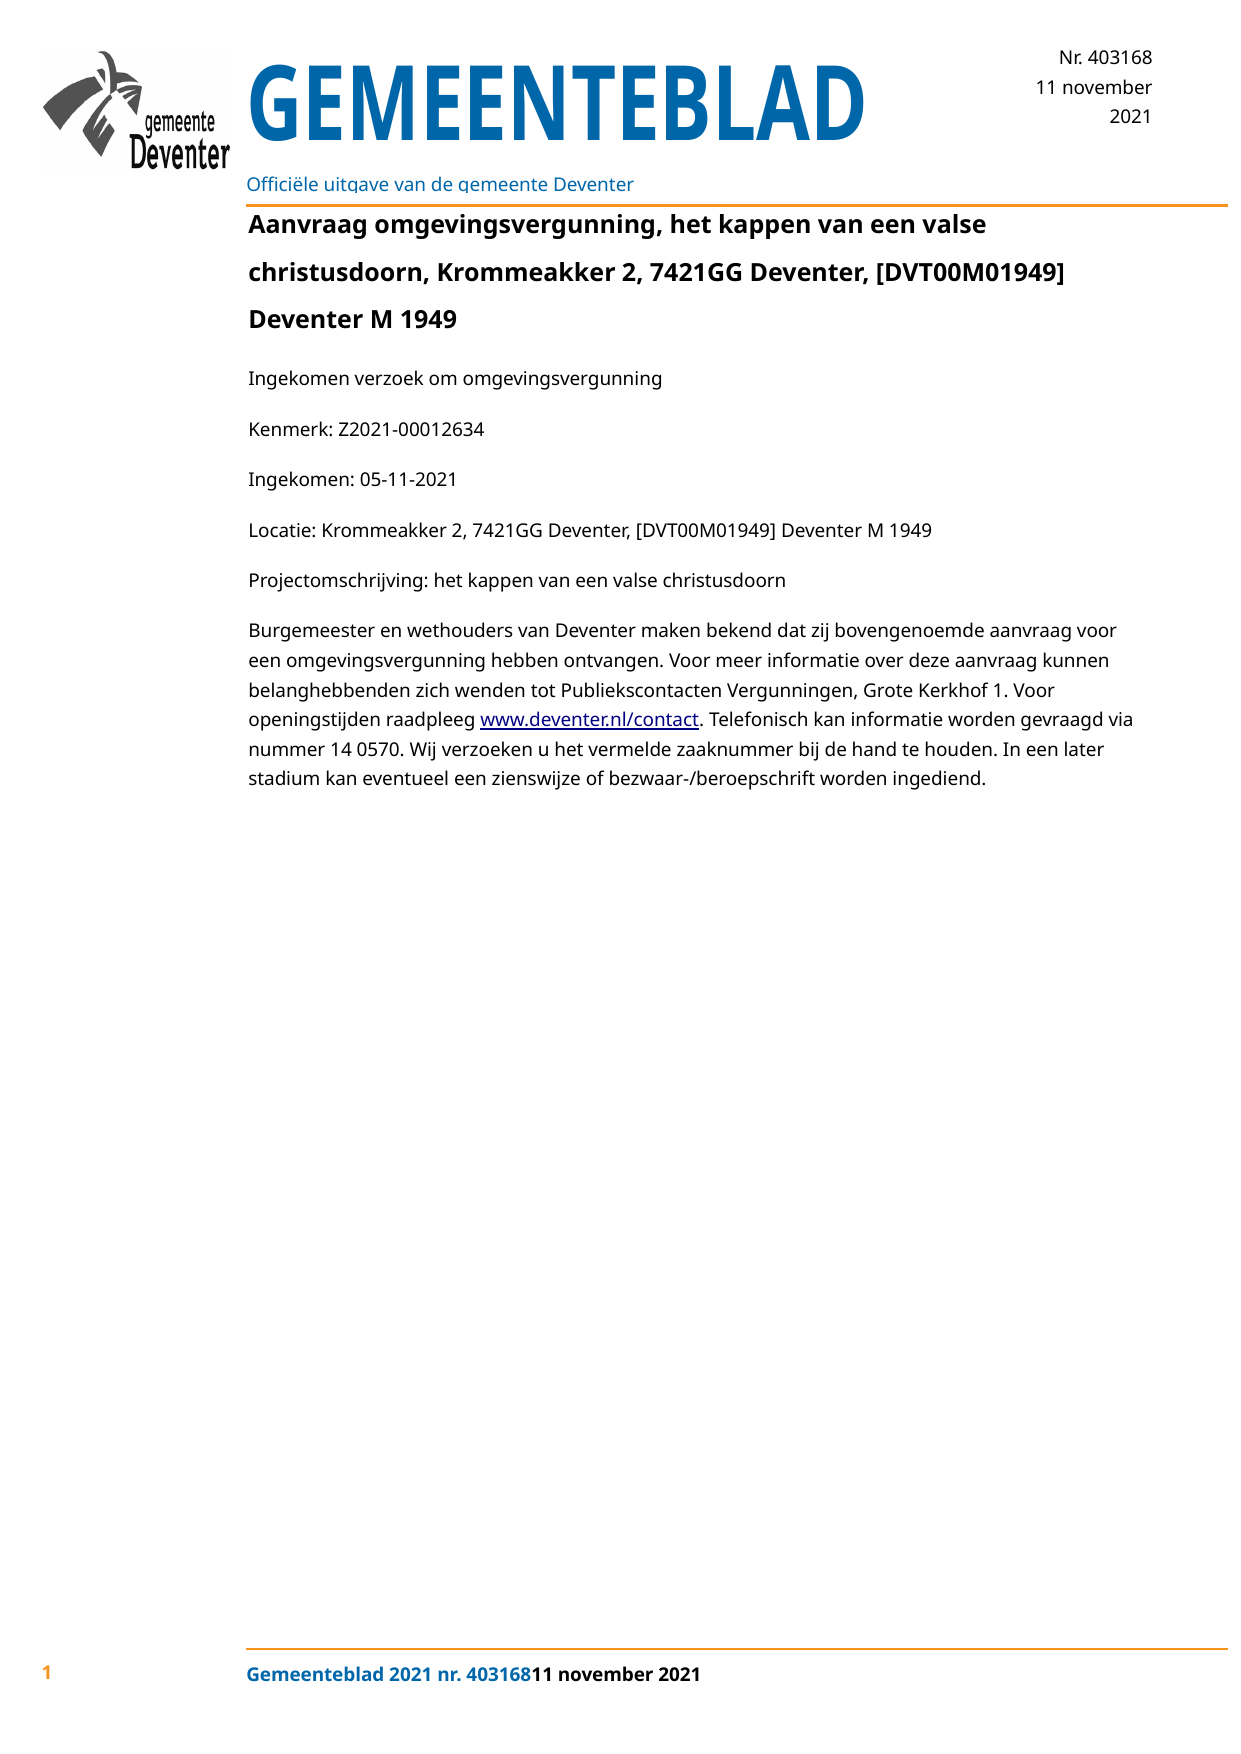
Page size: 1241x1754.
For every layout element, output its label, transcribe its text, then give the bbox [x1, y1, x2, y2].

text Kenmerk: Z2021-00012634 [248, 416, 1152, 442]
text Burgemeester en wethouders van Deventer maken bekend dat zij bovengenoemde aanvraag voor een omgevingsvergunning hebben ontvangen. Voor meer informatie over deze aanvraag kunnen belanghebbenden zich wenden tot Publiekscontacten Vergunningen, Grote Kerkhof 1. Voor openingstijden raadpleeg www.deventer.nl/contact. Telefonisch kan informatie worden gevraagd via nummer 14 0570. Wij verzoeken u het vermelde zaaknummer bij de hand te houden. In een later stadium kan eventueel een zienswijze of bezwaar-/beroepschrift worden ingediend. [248, 618, 1152, 791]
text Projectomschrijving: het kappen van een valse christusdoorn [248, 567, 1152, 593]
picture [41, 47, 231, 172]
text Ingekomen: 05-11-2021 [248, 466, 1152, 492]
text Aanvraag omgevingsvergunning, het kappen van een valse christusdoorn, Krommeakker 2, 7421GG Deventer, [DVT00M01949] Deventer M 1949 [248, 207, 1152, 336]
text Ingekomen verzoek om omgevingsvergunning [248, 366, 1152, 391]
text Locatie: Krommeakker 2, 7421GG Deventer, [DVT00M01949] Deventer M 1949 [248, 517, 1152, 542]
